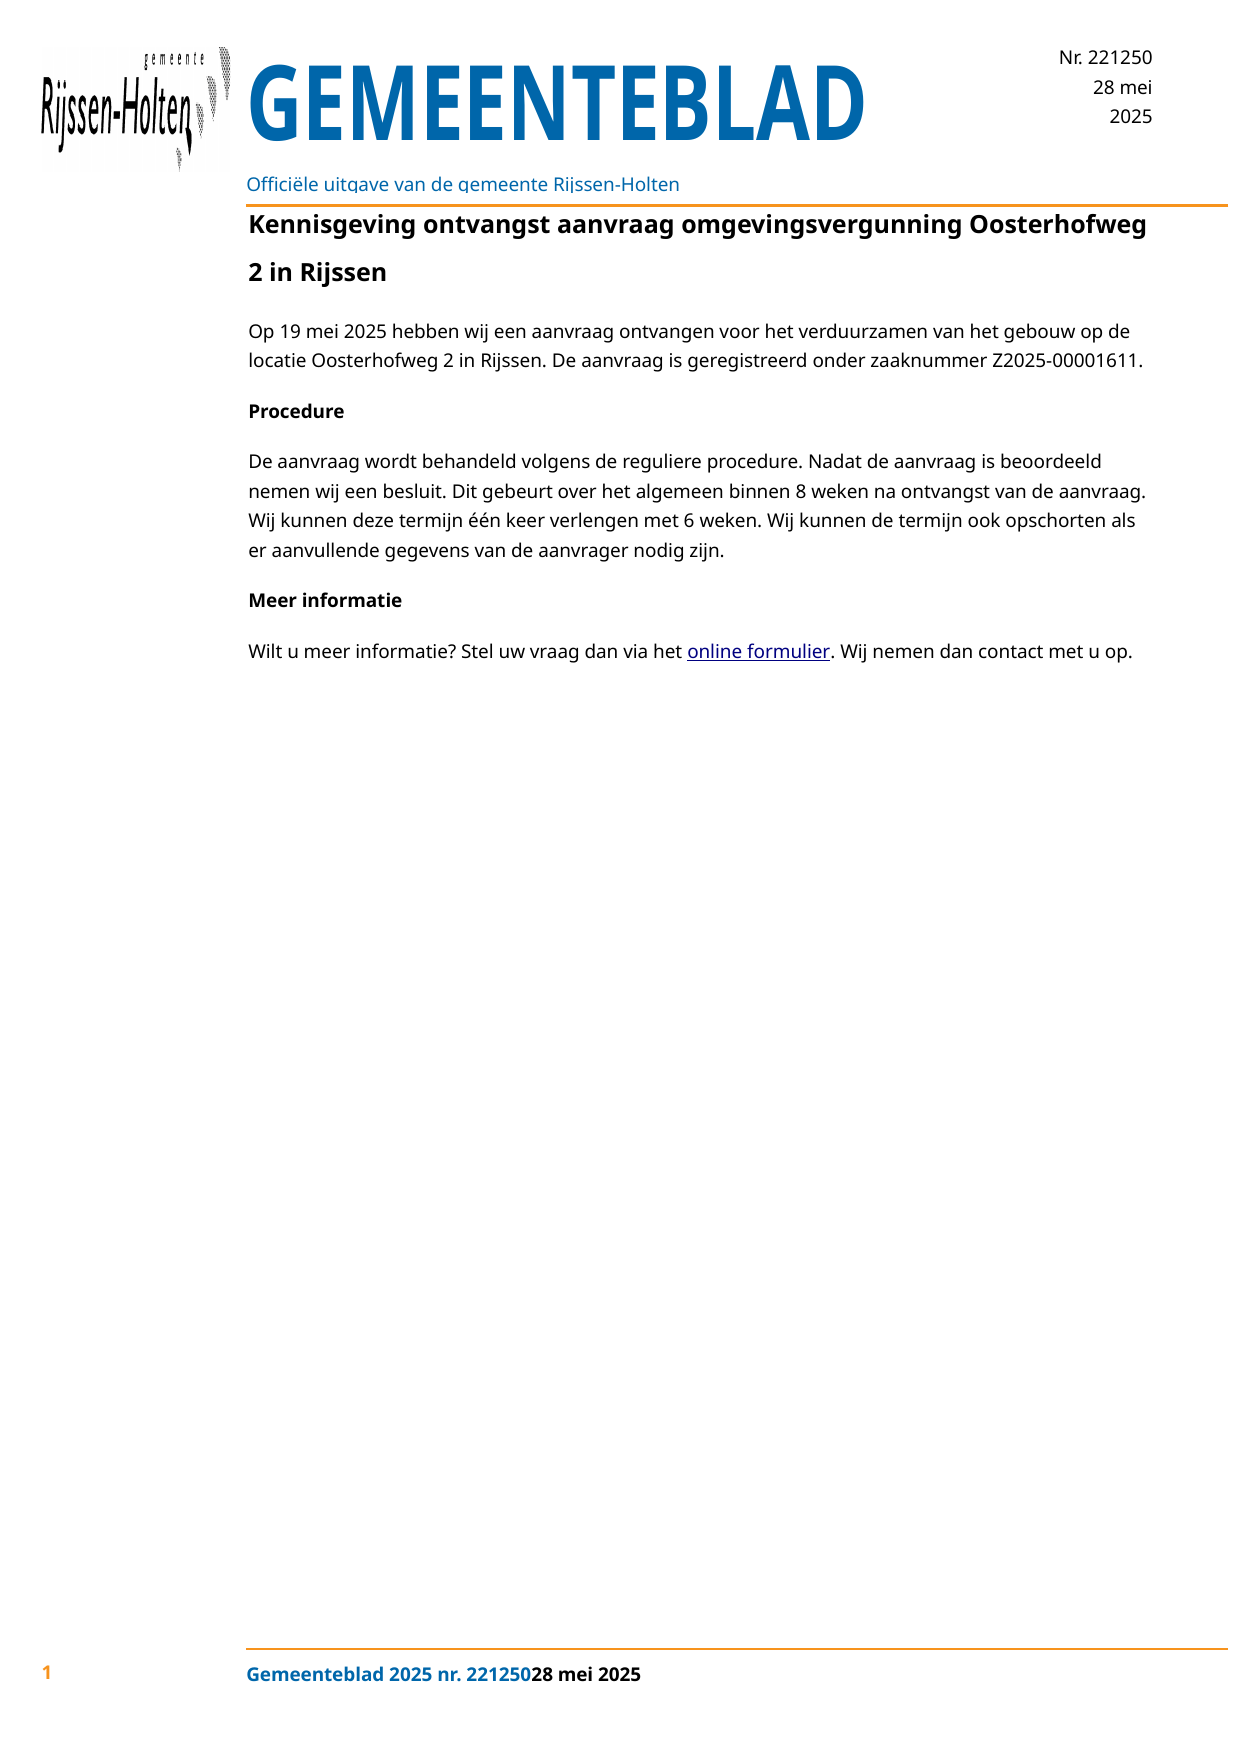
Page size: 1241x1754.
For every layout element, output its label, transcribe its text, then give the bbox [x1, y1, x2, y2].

text Procedure [248, 398, 1152, 424]
picture [41, 47, 231, 172]
text Op 19 mei 2025 hebben wij een aanvraag ontvangen voor het verduurzamen van het gebouw op de locatie Oosterhofweg 2 in Rijssen. De aanvraag is geregistreerd onder zaaknummer Z2025-00001611. [248, 318, 1152, 373]
text Kennisgeving ontvangst aanvraag omgevingsvergunning Oosterhofweg 2 in Rijssen [248, 207, 1152, 288]
text Meer informatie [248, 587, 1152, 613]
text De aanvraag wordt behandeld volgens de reguliere procedure. Nadat de aanvraag is beoordeeld nemen wij een besluit. Dit gebeurt over het algemeen binnen 8 weken na ontvangst van de aanvraag. Wij kunnen deze termijn één keer verlengen met 6 weken. Wij kunnen de termijn ook opschorten als er aanvullende gegevens van de aanvrager nodig zijn. [248, 448, 1152, 563]
text Wilt u meer informatie? Stel uw vraag dan via het online formulier. Wij nemen dan contact met u op. [248, 638, 1152, 664]
